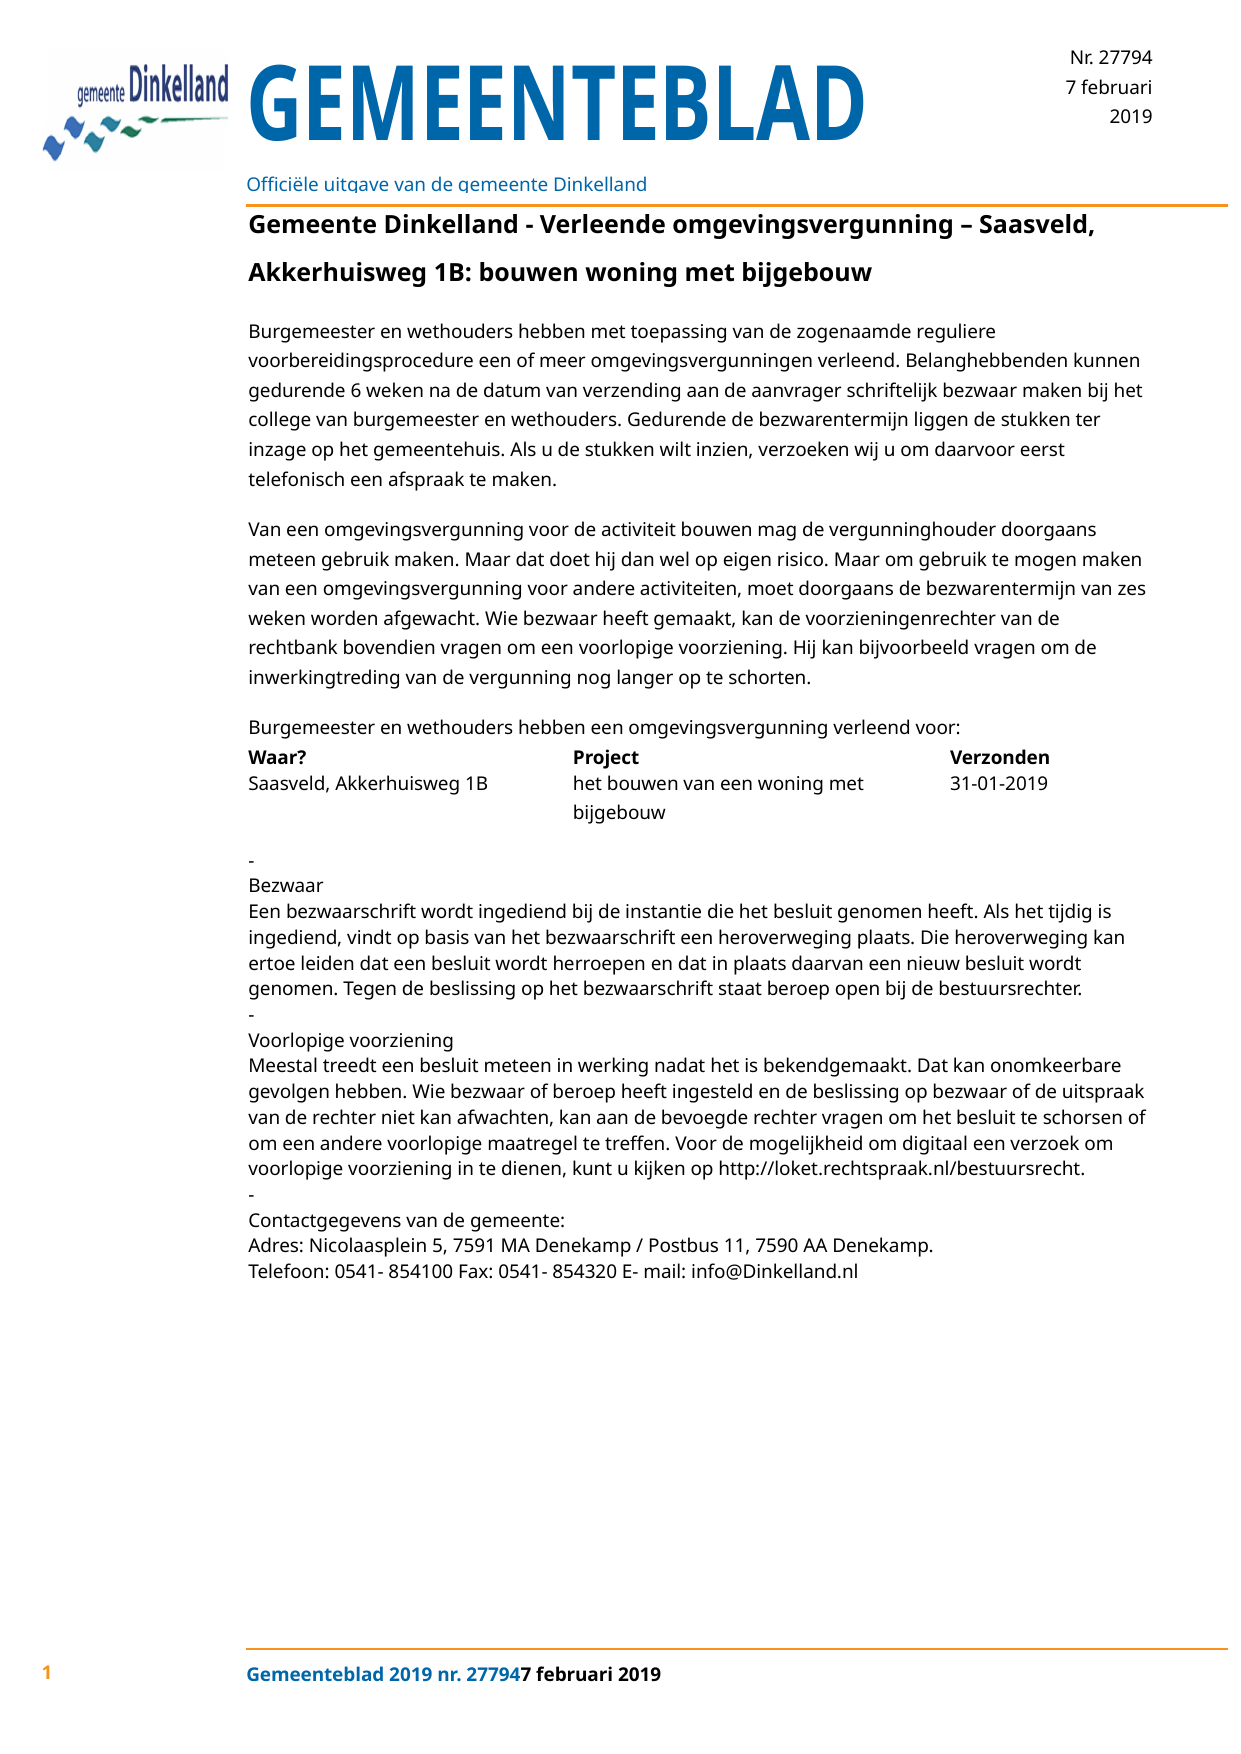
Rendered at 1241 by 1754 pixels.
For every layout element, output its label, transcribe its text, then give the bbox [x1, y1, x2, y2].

text Van een omgevingsvergunning voor de activiteit bouwen mag de vergunninghouder doorgaans meteen gebruik maken. Maar dat doet hij dan wel op eigen risico. Maar om gebruik te mogen maken van een omgevingsvergunning voor andere activiteiten, moet doorgaans de bezwarentermijn van zes weken worden afgewacht. Wie bezwaar heeft gemaakt, kan de voorzieningenrechter van de rechtbank bovendien vragen om een voorlopige voorziening. Hij kan bijvoorbeeld vragen om de inwerkingtreding van de vergunning nog langer op te schorten. [248, 516, 1152, 690]
text Contactgegevens van de gemeente: [248, 1207, 1152, 1233]
text Bezwaar [248, 872, 1152, 898]
text Meestal treedt een besluit meteen in werking nadat het is bekendgemaakt. Dat kan onomkeerbare gevolgen hebben. Wie bezwaar of beroep heeft ingesteld en de beslissing op bezwaar of de uitspraak van de rechter niet kan afwachten, kan aan de bevoegde rechter vragen om het besluit te schorsen of om een andere voorlopige maatregel te treffen. Voor de mogelijkheid om digitaal een verzoek om voorlopige voorziening in te dienen, kunt u kijken op http://loket.rechtspraak.nl/bestuursrecht. [248, 1053, 1152, 1181]
text Telefoon: 0541- 854100 Fax: 0541- 854320 E- mail: info@Dinkelland.nl [248, 1258, 1152, 1284]
text - [248, 847, 1152, 872]
text Een bezwaarschrift wordt ingediend bij de instantie die het besluit genomen heeft. Als het tijdig is ingediend, vindt op basis van het bezwaarschrift een heroverweging plaats. Die heroverweging kan ertoe leiden dat een besluit wordt herroepen en dat in plaats daarvan een nieuw besluit wordt genomen. Tegen de beslissing op het bezwaarschrift staat beroep open bij de bestuursrechter. [248, 898, 1152, 1001]
text Gemeente Dinkelland - Verleende omgevingsvergunning – Saasveld, Akkerhuisweg 1B: bouwen woning met bijgebouw [248, 207, 1152, 288]
text - [248, 1181, 1152, 1207]
table_header Project [573, 744, 950, 770]
table_header Waar? [248, 744, 573, 770]
table_cell 31-01-2019 [950, 770, 1152, 825]
table_header Verzonden [950, 744, 1152, 770]
text Adres: Nicolaasplein 5, 7591 MA Denekamp / Postbus 11, 7590 AA Denekamp. [248, 1233, 1152, 1258]
table_cell het bouwen van een woning met bijgebouw [573, 770, 950, 825]
picture [41, 47, 231, 172]
text Burgemeester en wethouders hebben met toepassing van de zogenaamde reguliere voorbereidingsprocedure een of meer omgevingsvergunningen verleend. Belanghebbenden kunnen gedurende 6 weken na de datum van verzending aan de aanvrager schriftelijk bezwaar maken bij het college van burgemeester en wethouders. Gedurende de bezwarentermijn liggen de stukken ter inzage op het gemeentehuis. Als u de stukken wilt inzien, verzoeken wij u om daarvoor eerst telefonisch een afspraak te maken. [248, 318, 1152, 492]
text - [248, 1001, 1152, 1027]
text Burgemeester en wethouders hebben een omgevingsvergunning verleend voor: [248, 714, 1152, 740]
text Voorlopige voorziening [248, 1027, 1152, 1053]
table_cell Saasveld, Akkerhuisweg 1B [248, 770, 573, 825]
